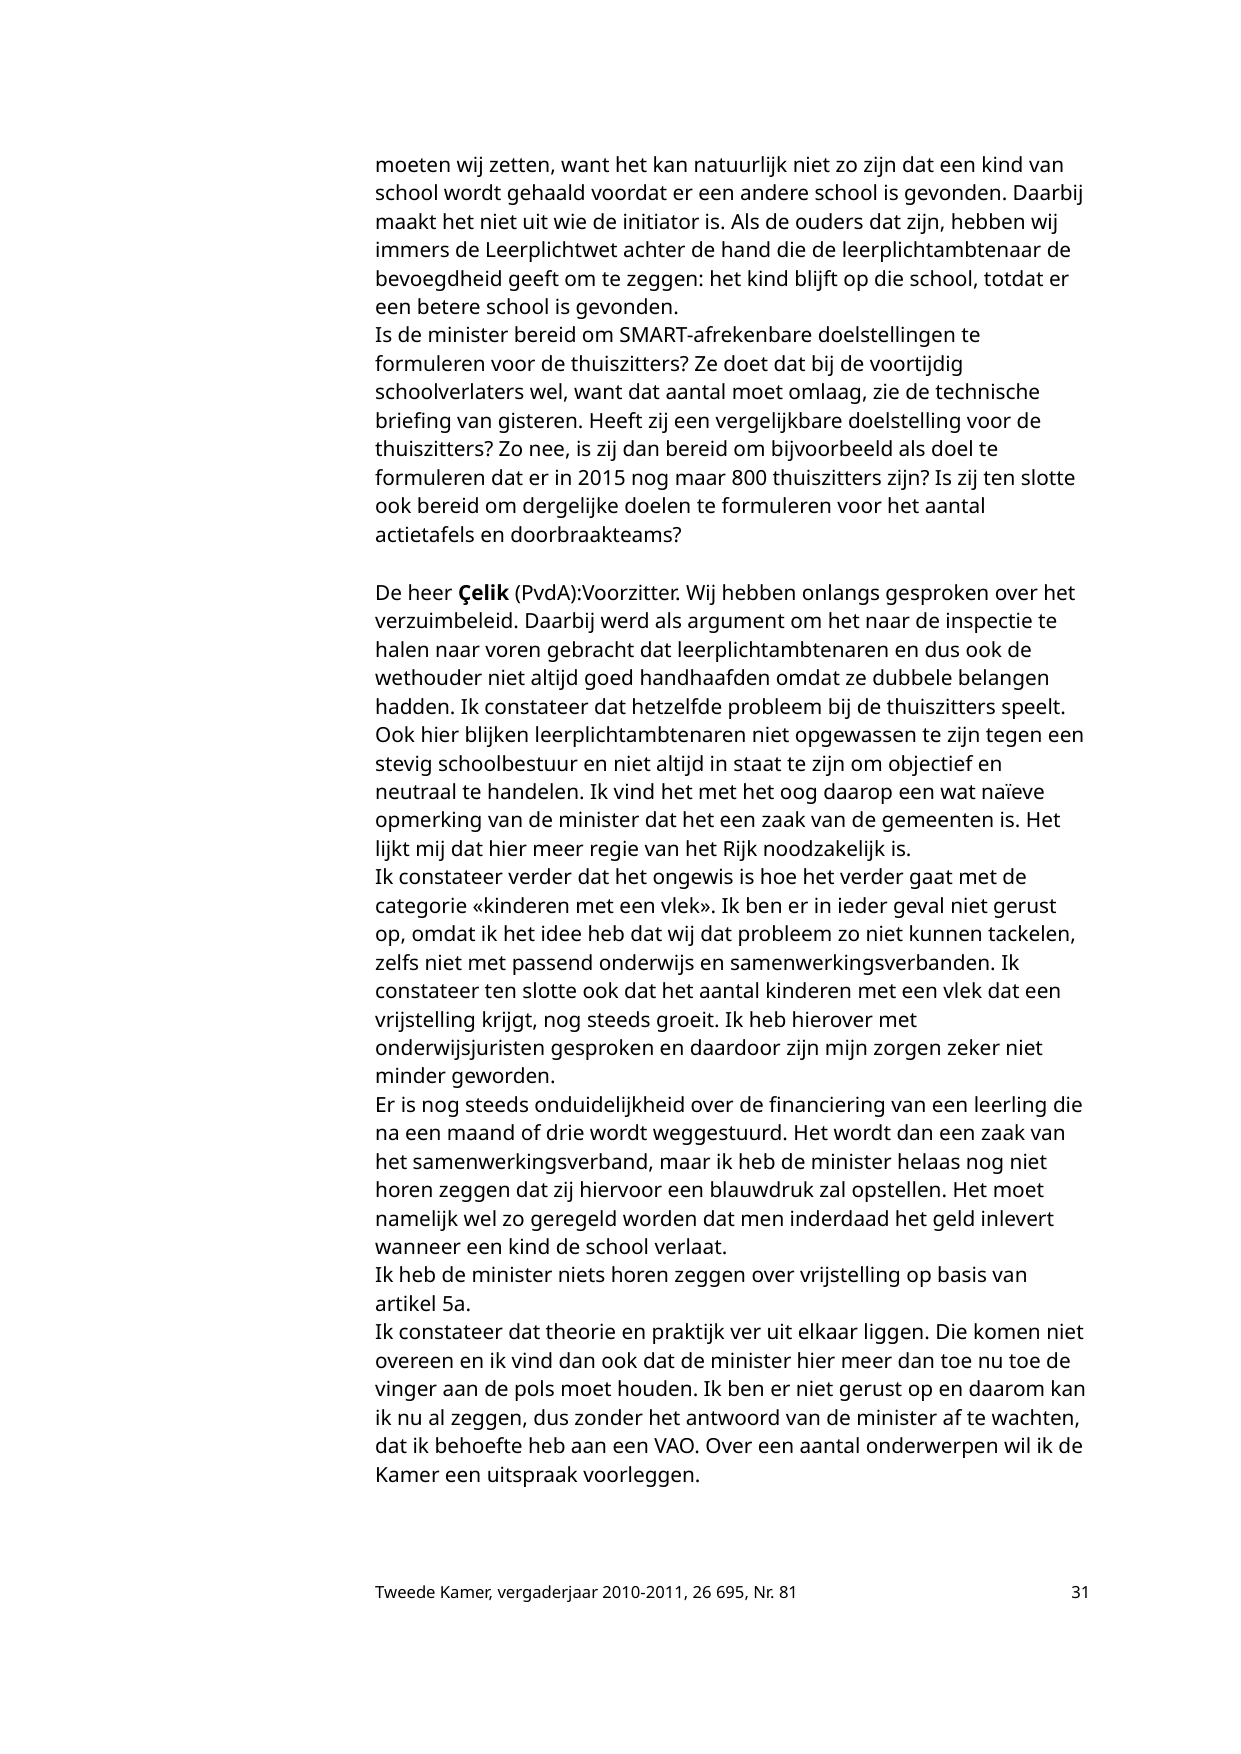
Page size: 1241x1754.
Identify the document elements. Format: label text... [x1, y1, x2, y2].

text Ik constateer dat theorie en praktijk ver uit elkaar liggen. Die komen niet overeen en ik vind dan ook dat de minister hier meer dan toe nu toe de vinger aan de pols moet houden. Ik ben er niet gerust op en daarom kan ik nu al zeggen, dus zonder het antwoord van de minister af te wachten, dat ik behoefte heb aan een VAO. Over een aantal onderwerpen wil ik de Kamer een uitspraak voorleggen. [375, 1317, 1090, 1488]
text Is de minister bereid om SMART-afrekenbare doelstellingen te formuleren voor de thuiszitters? Ze doet dat bij de voortijdig schoolverlaters wel, want dat aantal moet omlaag, zie de technische briefing van gisteren. Heeft zij een vergelijkbare doelstelling voor de thuiszitters? Zo nee, is zij dan bereid om bijvoorbeeld als doel te formuleren dat er in 2015 nog maar 800 thuiszitters zijn? Is zij ten slotte ook bereid om dergelijke doelen te formuleren voor het aantal actietafels en doorbraakteams? [375, 321, 1090, 548]
text Er is nog steeds onduidelijkheid over de financiering van een leerling die na een maand of drie wordt weggestuurd. Het wordt dan een zaak van het samenwerkingsverband, maar ik heb de minister helaas nog niet horen zeggen dat zij hiervoor een blauwdruk zal opstellen. Het moet namelijk wel zo geregeld worden dat men inderdaad het geld inlevert wanneer een kind de school verlaat. [375, 1090, 1090, 1261]
text Ik heb de minister niets horen zeggen over vrijstelling op basis van artikel 5a. [375, 1261, 1090, 1317]
text Ik constateer verder dat het ongewis is hoe het verder gaat met de categorie «kinderen met een vlek». Ik ben er in ieder geval niet gerust op, omdat ik het idee heb dat wij dat probleem zo niet kunnen tackelen, zelfs niet met passend onderwijs en samenwerkingsverbanden. Ik constateer ten slotte ook dat het aantal kinderen met een vlek dat een vrijstelling krijgt, nog steeds groeit. Ik heb hierover met onderwijsjuristen gesproken en daardoor zijn mijn zorgen zeker niet minder geworden. [375, 862, 1090, 1090]
text moeten wij zetten, want het kan natuurlijk niet zo zijn dat een kind van school wordt gehaald voordat er een andere school is gevonden. Daarbij maakt het niet uit wie de initiator is. Als de ouders dat zijn, hebben wij immers de Leerplichtwet achter de hand die de leerplichtambtenaar de bevoegdheid geeft om te zeggen: het kind blijft op die school, totdat er een betere school is gevonden. [375, 150, 1090, 321]
text De heer Çelik (PvdA):Voorzitter. Wij hebben onlangs gesproken over het verzuimbeleid. Daarbij werd als argument om het naar de inspectie te halen naar voren gebracht dat leerplichtambtenaren en dus ook de wethouder niet altijd goed handhaafden omdat ze dubbele belangen hadden. Ik constateer dat hetzelfde probleem bij de thuiszitters speelt. Ook hier blijken leerplichtambtenaren niet opgewassen te zijn tegen een stevig schoolbestuur en niet altijd in staat te zijn om objectief en neutraal te handelen. Ik vind het met het oog daarop een wat naïeve opmerking van de minister dat het een zaak van de gemeenten is. Het lijkt mij dat hier meer regie van het Rijk noodzakelijk is. [375, 578, 1090, 862]
